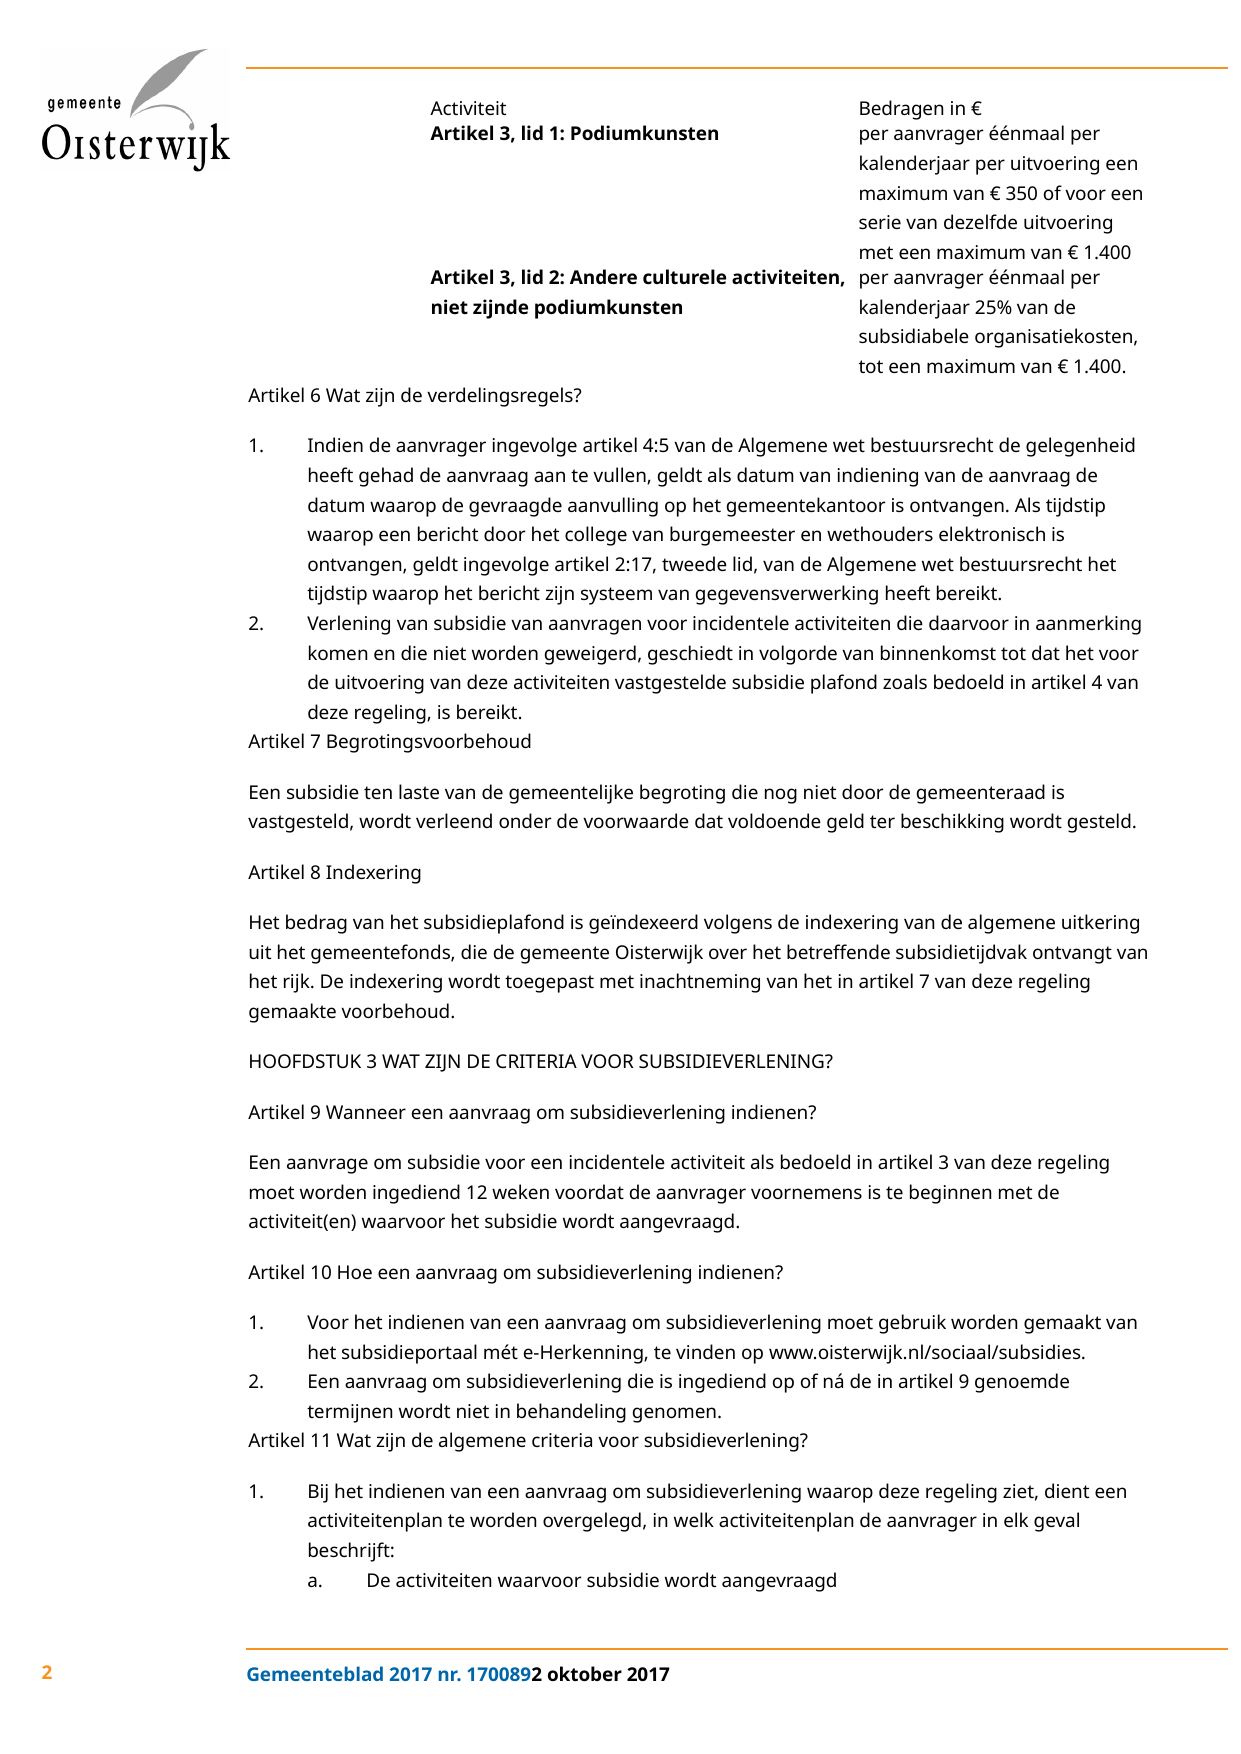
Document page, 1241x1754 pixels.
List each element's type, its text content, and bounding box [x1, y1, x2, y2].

text Artikel 10 Hoe een aanvraag om subsidieverlening indienen? [248, 1259, 1152, 1285]
list Bij het indienen van een aanvraag om subsidieverlening waarop deze regeling ziet, dient een activiteitenplan te worden overgelegd, in welk activiteitenplan de aanvrager in elk geval beschrijft: [248, 1478, 1152, 1563]
table_cell [248, 265, 430, 379]
table_header Bedragen in € [858, 95, 1152, 121]
table_cell per aanvrager éénmaal per kalenderjaar per uitvoering een maximum van € 350 of voor een serie van dezelfde uitvoering met een maximum van € 1.400 [858, 121, 1152, 264]
table_header [248, 95, 430, 121]
table_cell Artikel 3, lid 2: Andere culturele activiteiten, niet zijnde podiumkunsten [430, 265, 858, 379]
text Artikel 8 Indexering [248, 859, 1152, 885]
list Verlening van subsidie van aanvragen voor incidentele activiteiten die daarvoor in aanmerking komen en die niet worden geweigerd, geschiedt in volgorde van binnenkomst tot dat het voor de uitvoering van deze activiteiten vastgestelde subsidie plafond zoals bedoeld in artikel 4 van deze regeling, is bereikt. [248, 610, 1152, 725]
text Artikel 6 Wat zijn de verdelingsregels? [248, 382, 1152, 408]
text Een subsidie ten laste van de gemeentelijke begroting die nog niet door de gemeenteraad is vastgesteld, wordt verleend onder de voorwaarde dat voldoende geld ter beschikking wordt gesteld. [248, 779, 1152, 834]
text HOOFDSTUK 3 WAT ZIJN DE CRITERIA VOOR SUBSIDIEVERLENING? [248, 1048, 1152, 1074]
table_cell per aanvrager éénmaal per kalenderjaar 25% van de subsidiabele organisatiekosten, tot een maximum van € 1.400. [858, 265, 1152, 379]
text Een aanvrage om subsidie voor een incidentele activiteit als bedoeld in artikel 3 van deze regeling moet worden ingediend 12 weken voordat de aanvrager voornemens is te beginnen met de activiteit(en) waarvoor het subsidie wordt aangevraagd. [248, 1149, 1152, 1234]
picture [41, 47, 231, 172]
text Artikel 7 Begrotingsvoorbehoud [248, 728, 1152, 754]
list Een aanvraag om subsidieverlening die is ingediend op of ná de in artikel 9 genoemde termijnen wordt niet in behandeling genomen. [248, 1368, 1152, 1424]
text Artikel 11 Wat zijn de algemene criteria voor subsidieverlening? [248, 1428, 1152, 1453]
table_cell [248, 121, 430, 264]
text Artikel 9 Wanneer een aanvraag om subsidieverlening indienen? [248, 1099, 1152, 1125]
list Voor het indienen van een aanvraag om subsidieverlening moet gebruik worden gemaakt van het subsidieportaal mét e-Herkenning, te vinden op www.oisterwijk.nl/sociaal/subsidies. [248, 1309, 1152, 1365]
list Indien de aanvrager ingevolge artikel 4:5 van de Algemene wet bestuursrecht de gelegenheid heeft gehad de aanvraag aan te vullen, geldt als datum van indiening van de aanvraag de datum waarop de gevraagde aanvulling op het gemeentekantoor is ontvangen. Als tijdstip waarop een bericht door het college van burgemeester en wethouders elektronisch is ontvangen, geldt ingevolge artikel 2:17, tweede lid, van de Algemene wet bestuursrecht het tijdstip waarop het bericht zijn systeem van gegevensverwerking heeft bereikt. [248, 433, 1152, 606]
list De activiteiten waarvoor subsidie wordt aangevraagd [307, 1567, 1152, 1593]
table_cell Artikel 3, lid 1: Podiumkunsten [430, 121, 858, 264]
table_header Activiteit [430, 95, 858, 121]
text Het bedrag van het subsidieplafond is geïndexeerd volgens de indexering van de algemene uitkering uit het gemeentefonds, die de gemeente Oisterwijk over het betreffende subsidietijdvak ontvangt van het rijk. De indexering wordt toegepast met inachtneming van het in artikel 7 van deze regeling gemaakte voorbehoud. [248, 909, 1152, 1024]
